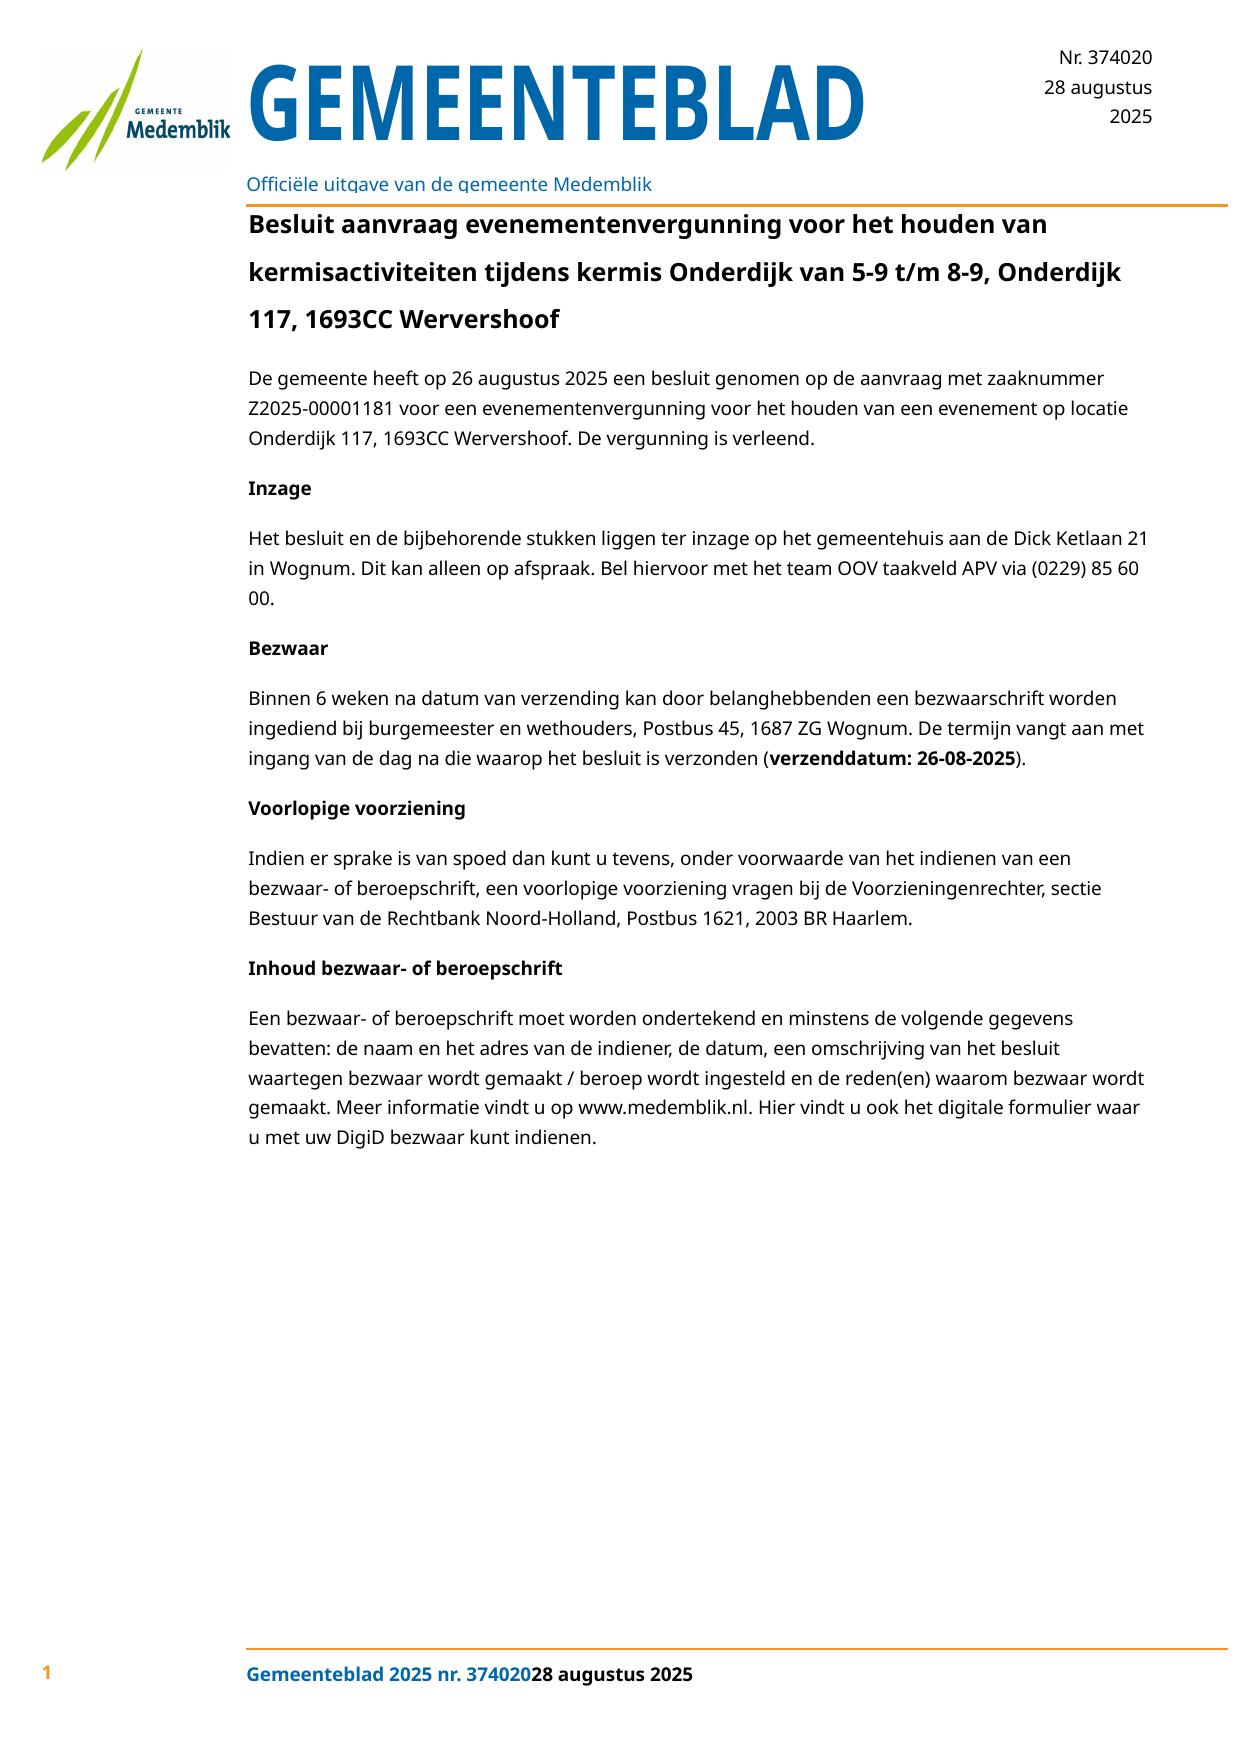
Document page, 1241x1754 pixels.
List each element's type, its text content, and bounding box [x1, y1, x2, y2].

text Binnen 6 weken na datum van verzending kan door belanghebbenden een bezwaarschrift worden ingediend bij burgemeester en wethouders, Postbus 45, 1687 ZG Wognum. De termijn vangt aan met ingang van de dag na die waarop het besluit is verzonden (verzenddatum: 26-08-2025). [248, 686, 1152, 770]
text Besluit aanvraag evenementenvergunning voor het houden van kermisactiviteiten tijdens kermis Onderdijk van 5-9 t/m 8-9, Onderdijk 117, 1693CC Wervershoof [248, 207, 1152, 336]
text Indien er sprake is van spoed dan kunt u tevens, onder voorwaarde van het indienen van een bezwaar- of beroepschrift, een voorlopige voorziening vragen bij de Voorzieningenrechter, sectie Bestuur van de Rechtbank Noord-Holland, Postbus 1621, 2003 BR Haarlem. [248, 846, 1152, 930]
text Voorlopige voorziening [248, 795, 1152, 821]
text Inzage [248, 475, 1152, 501]
text Het besluit en de bijbehorende stukken liggen ter inzage op het gemeentehuis aan de Dick Ketlaan 21 in Wognum. Dit kan alleen op afspraak. Bel hiervoor met het team OOV taakveld APV via (0229) 85 60 00. [248, 526, 1152, 610]
text Een bezwaar- of beroepschrift moet worden ondertekend en minstens de volgende gegevens bevatten: de naam en het adres van de indiener, de datum, een omschrijving van het besluit waartegen bezwaar wordt gemaakt / beroep wordt ingesteld en de reden(en) waarom bezwaar wordt gemaakt. Meer informatie vindt u op www.medemblik.nl. Hier vindt u ook het digitale formulier waar u met uw DigiD bezwaar kunt indienen. [248, 1006, 1152, 1149]
text De gemeente heeft op 26 augustus 2025 een besluit genomen op de aanvraag met zaaknummer Z2025-00001181 voor een evenementenvergunning voor het houden van een evenement op locatie Onderdijk 117, 1693CC Wervershoof. De vergunning is verleend. [248, 366, 1152, 450]
text Bezwaar [248, 635, 1152, 661]
text Inhoud bezwaar- of beroepschrift [248, 955, 1152, 981]
picture [41, 47, 231, 172]
